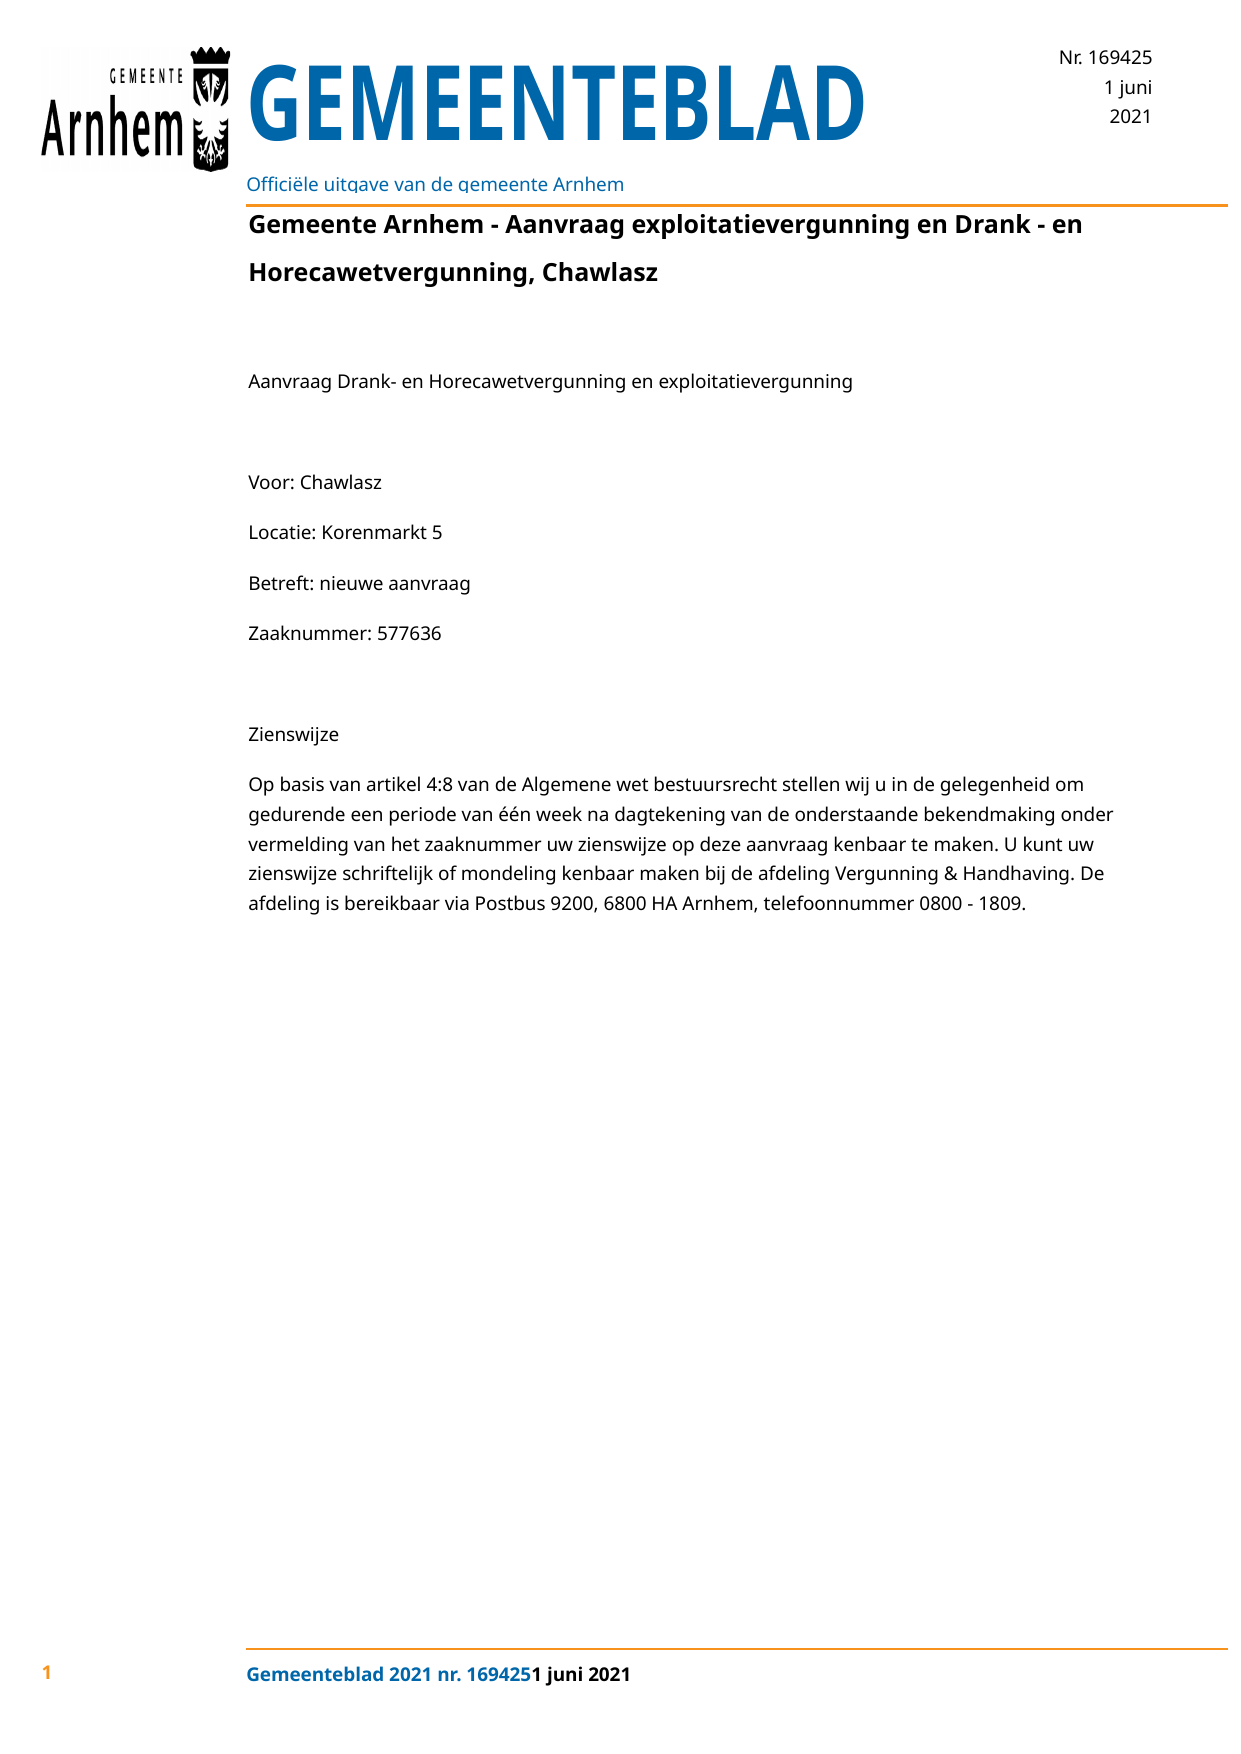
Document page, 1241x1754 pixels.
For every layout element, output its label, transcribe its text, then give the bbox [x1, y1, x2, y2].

text Voor: Chawlasz [248, 469, 1152, 495]
text Zienswijze [248, 721, 1152, 747]
text Op basis van artikel 4:8 van de Algemene wet bestuursrecht stellen wij u in de gelegenheid om gedurende een periode van één week na dagtekening van de onderstaande bekendmaking onder vermelding van het zaaknummer uw zienswijze op deze aanvraag kenbaar te maken. U kunt uw zienswijze schriftelijk of mondeling kenbaar maken bij de afdeling Vergunning & Handhaving. De afdeling is bereikbaar via Postbus 9200, 6800 HA Arnhem, telefoonnummer 0800 - 1809. [248, 772, 1152, 916]
picture [41, 47, 231, 172]
text Aanvraag Drank- en Horecawetvergunning en exploitatievergunning [248, 368, 1152, 394]
text Locatie: Korenmarkt 5 [248, 519, 1152, 545]
text Gemeente Arnhem - Aanvraag exploitatievergunning en Drank - en Horecawetvergunning, Chawlasz [248, 207, 1152, 288]
text Betreft: nieuwe aanvraag [248, 570, 1152, 596]
text Zaaknummer: 577636 [248, 620, 1152, 646]
